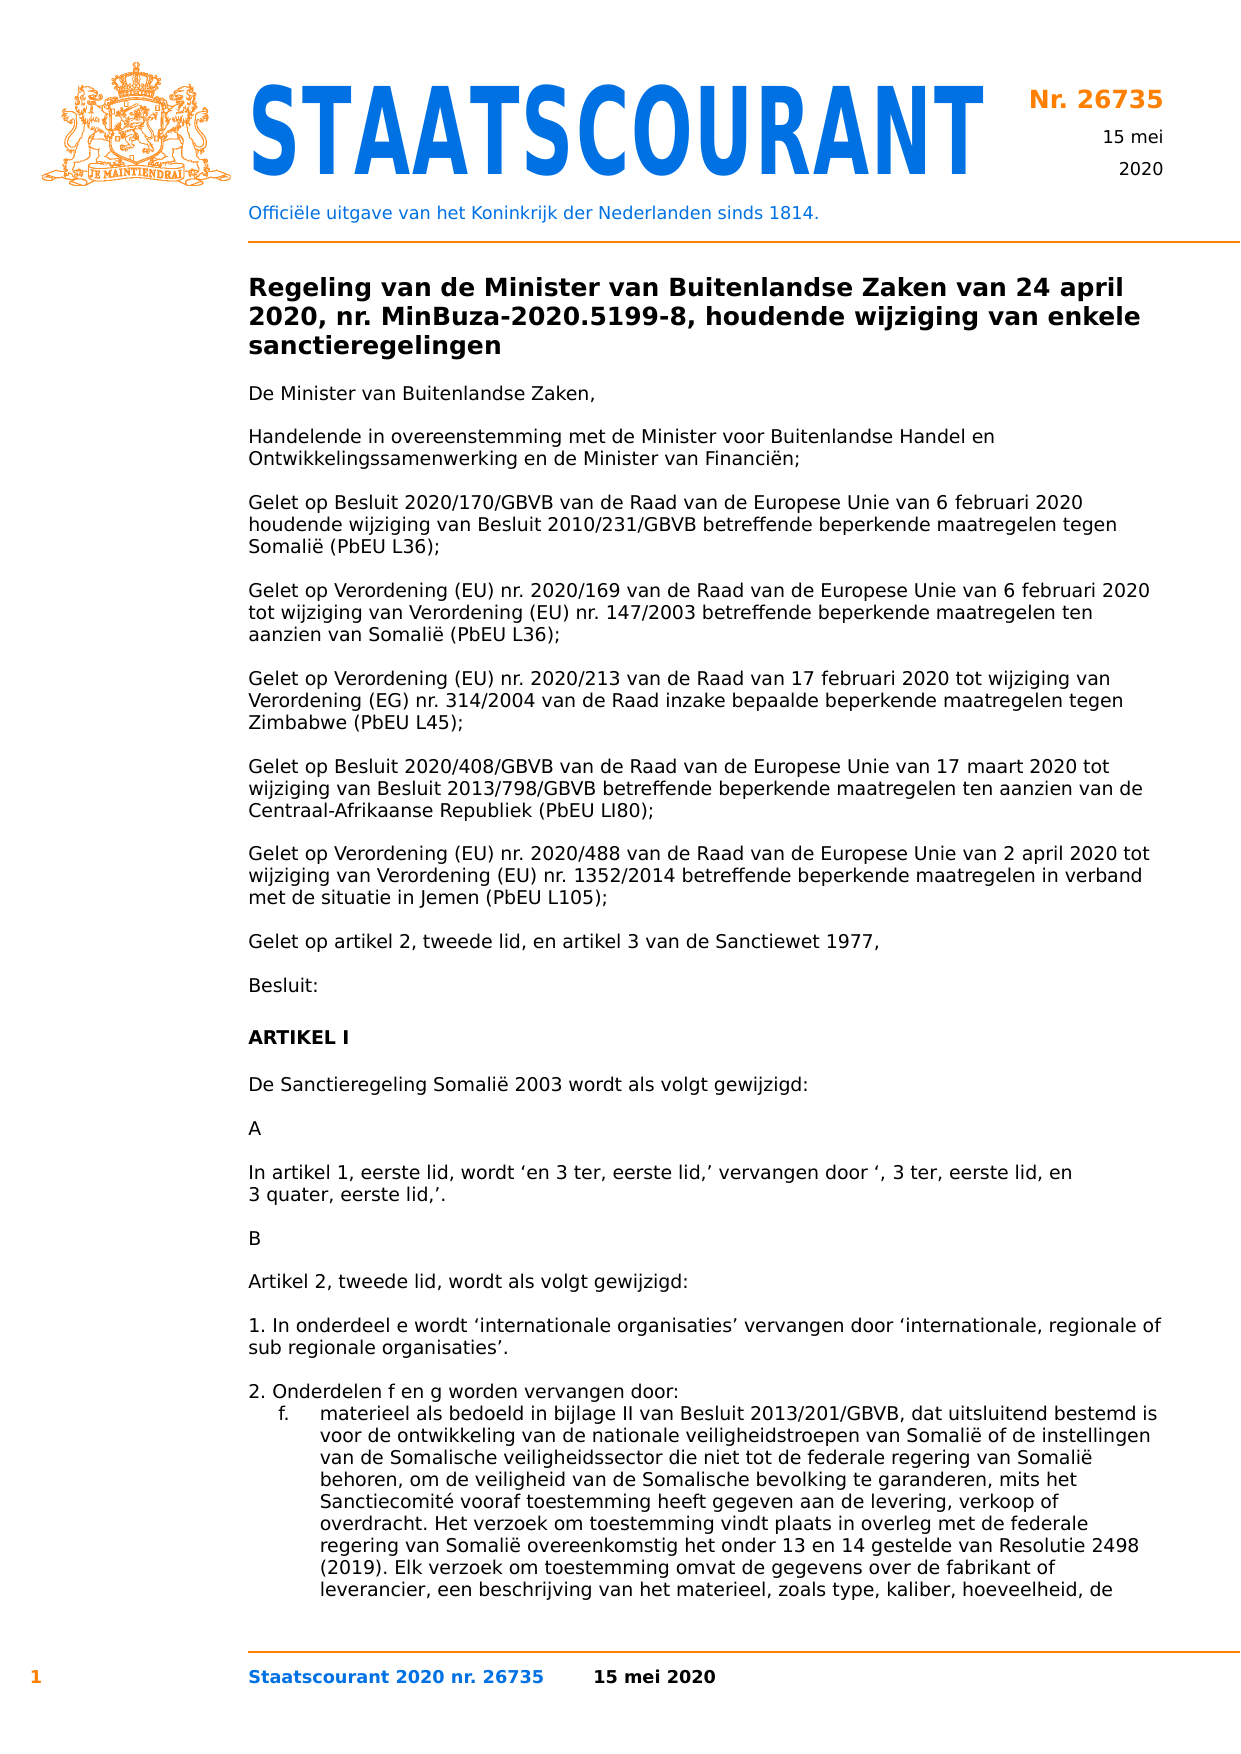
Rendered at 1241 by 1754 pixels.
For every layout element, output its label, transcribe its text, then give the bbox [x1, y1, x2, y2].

table_header STAATSCOURANT [248, 62, 998, 203]
table_cell 15 mei [998, 121, 1240, 153]
text B [248, 1227, 1163, 1249]
table_header Nr. 26735 [998, 62, 1240, 121]
text 2. Onderdelen f en g worden vervangen door: [248, 1381, 1163, 1403]
subtitle Regeling van de Minister van Buitenlandse Zaken van 24 april 2020, nr. MinBuza-2020.5199-8, houdende wijziging van enkele sanctieregelingen [248, 273, 1163, 361]
text f. materieel als bedoeld in bijlage II van Besluit 2013/201/GBVB, dat uitsluitend bestemd is voor de ontwikkeling van de nationale veiligheidstroepen van Somalië of de instellingen van de Somalische veiligheidssector die niet tot de federale regering van Somalië behoren, om de veiligheid van de Somalische bevolking te garanderen, mits het Sanctiecomité vooraf toestemming heeft gegeven aan de levering, verkoop of overdracht. Het verzoek om toestemming vindt plaats in overleg met de federale regering van Somalië overeenkomstig het onder 13 en 14 gestelde van Resolutie 2498 (2019). Elk verzoek om toestemming omvat de gegevens over de fabrikant of leverancier, een beschrijving van het materieel, zoals type, kaliber, hoeveelheid, de [278, 1403, 1163, 1601]
table_cell Officiële uitgave van het Koninkrijk der Nederlanden sinds 1814. [248, 203, 1240, 241]
text Gelet op Verordening (EU) nr. 2020/169 van de Raad van de Europese Unie van 6 februari 2020 tot wijziging van Verordening (EU) nr. 147/2003 betreffende beperkende maatregelen ten aanzien van Somalië (PbEU L36); [248, 580, 1163, 646]
text De Minister van Buitenlandse Zaken, [248, 382, 1163, 404]
text Artikel 2, tweede lid, wordt als volgt gewijzigd: [248, 1271, 1163, 1293]
text Gelet op artikel 2, tweede lid, en artikel 3 van de Sanctiewet 1977, [248, 931, 1163, 953]
text De Sanctieregeling Somalië 2003 wordt als volgt gewijzigd: [248, 1074, 1163, 1096]
subtitle ARTIKEL I [248, 1027, 1163, 1049]
text Gelet op Besluit 2020/408/GBVB van de Raad van de Europese Unie van 17 maart 2020 tot wijziging van Besluit 2013/798/GBVB betreffende beperkende maatregelen ten aanzien van de Centraal-Afrikaanse Republiek (PbEU LI80); [248, 756, 1163, 821]
picture [41, 62, 231, 186]
text Gelet op Besluit 2020/170/GBVB van de Raad van de Europese Unie van 6 februari 2020 houdende wijziging van Besluit 2010/231/GBVB betreffende beperkende maatregelen tegen Somalië (PbEU L36); [248, 492, 1163, 558]
text Gelet op Verordening (EU) nr. 2020/488 van de Raad van de Europese Unie van 2 april 2020 tot wijziging van Verordening (EU) nr. 1352/2014 betreffende beperkende maatregelen in verband met de situatie in Jemen (PbEU L105); [248, 843, 1163, 909]
text A [248, 1118, 1163, 1140]
table_cell 2020 [998, 153, 1240, 203]
table_header [25, 62, 248, 241]
text 1. In onderdeel e wordt ‘internationale organisaties’ vervangen door ‘internationale, regionale of sub regionale organisaties’. [248, 1315, 1163, 1359]
text Besluit: [248, 975, 1163, 997]
text Gelet op Verordening (EU) nr. 2020/213 van de Raad van 17 februari 2020 tot wijziging van Verordening (EG) nr. 314/2004 van de Raad inzake bepaalde beperkende maatregelen tegen Zimbabwe (PbEU L45); [248, 668, 1163, 734]
text In artikel 1, eerste lid, wordt ‘en 3 ter, eerste lid,’ vervangen door ‘, 3 ter, eerste lid, en 3 quater, eerste lid,’. [248, 1162, 1163, 1206]
text Handelende in overeenstemming met de Minister voor Buitenlandse Handel en Ontwikkelingssamenwerking en de Minister van Financiën; [248, 426, 1163, 470]
